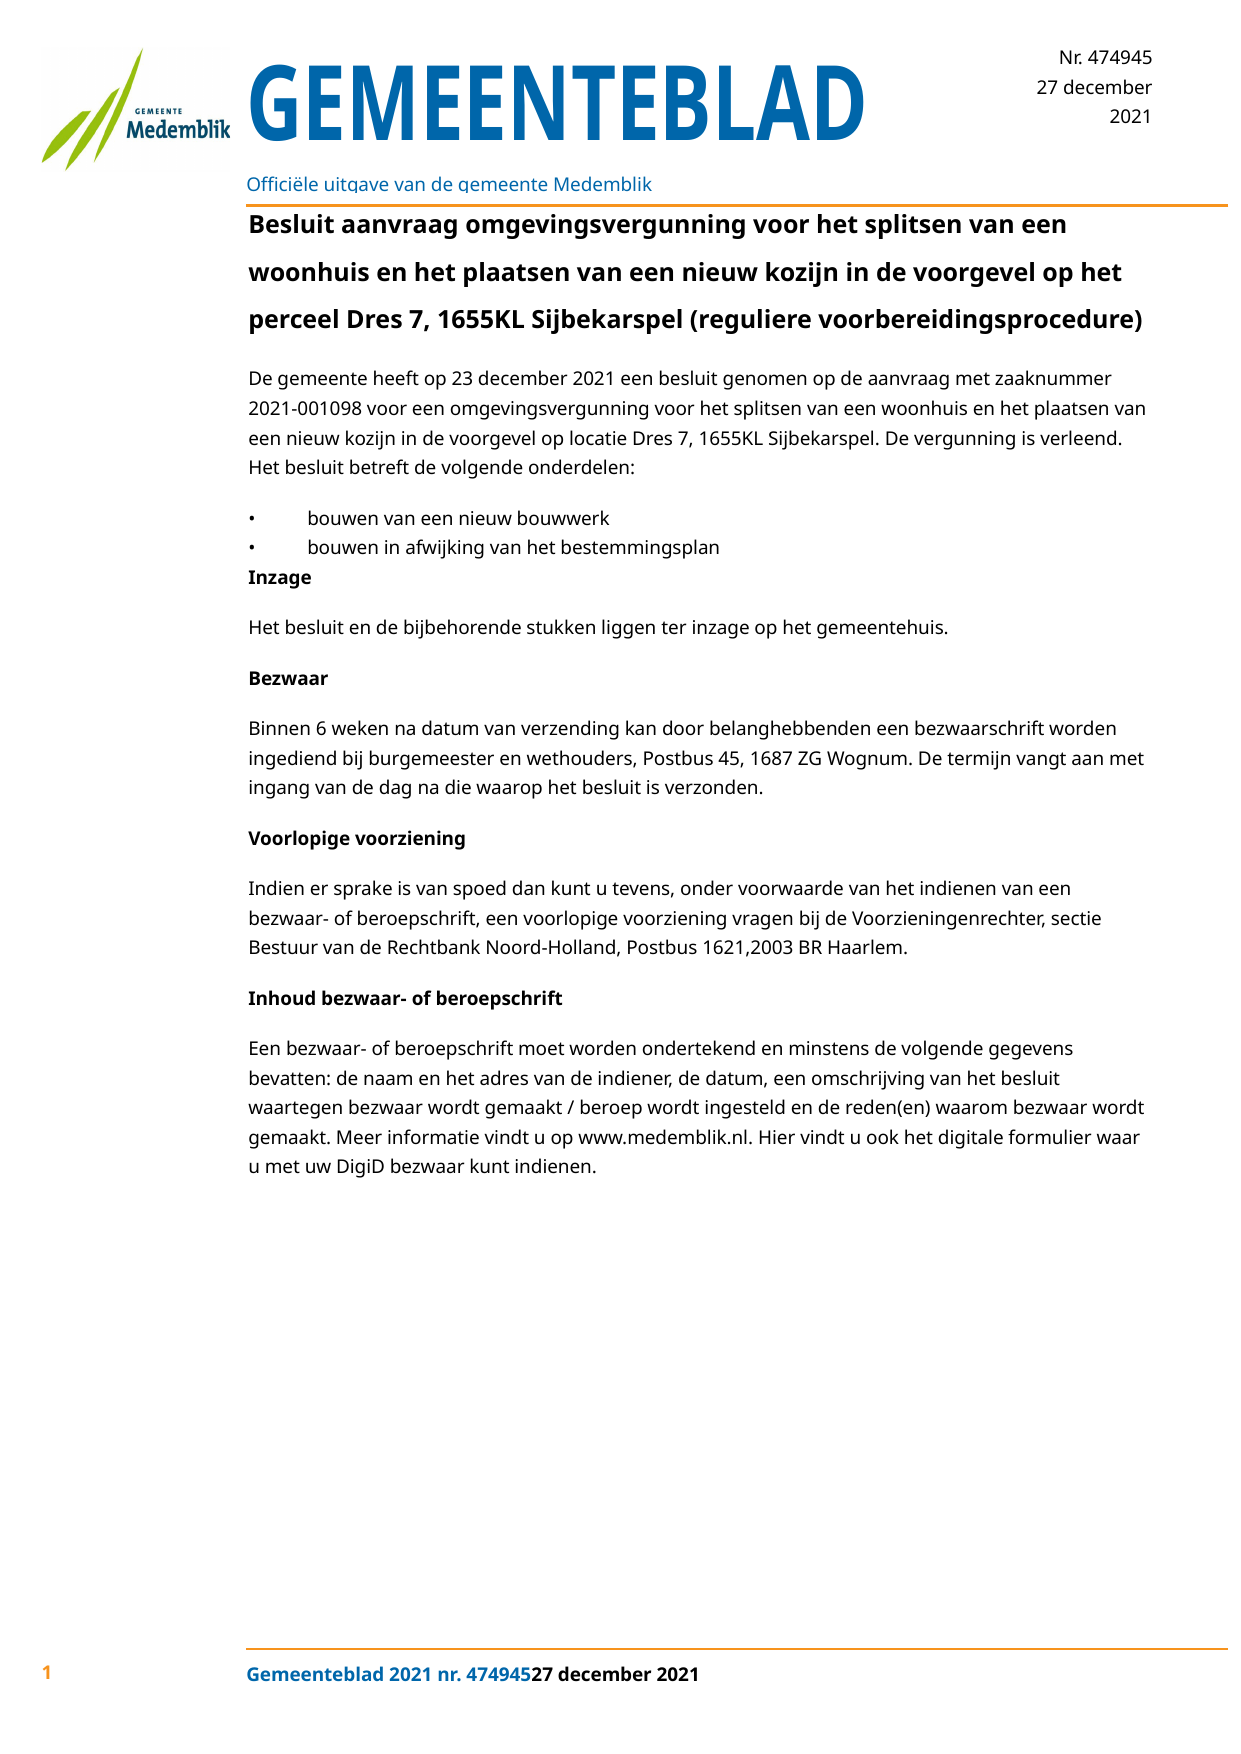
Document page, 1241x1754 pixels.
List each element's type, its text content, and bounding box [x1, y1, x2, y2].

text De gemeente heeft op 23 december 2021 een besluit genomen op de aanvraag met zaaknummer 2021-001098 voor een omgevingsvergunning voor het splitsen van een woonhuis en het plaatsen van een nieuw kozijn in de voorgevel op locatie Dres 7, 1655KL Sijbekarspel. De vergunning is verleend. Het besluit betreft de volgende onderdelen: [248, 366, 1152, 480]
text Binnen 6 weken na datum van verzending kan door belanghebbenden een bezwaarschrift worden ingediend bij burgemeester en wethouders, Postbus 45, 1687 ZG Wognum. De termijn vangt aan met ingang van de dag na die waarop het besluit is verzonden. [248, 715, 1152, 800]
text Besluit aanvraag omgevingsvergunning voor het splitsen van een woonhuis en het plaatsen van een nieuw kozijn in de voorgevel op het perceel Dres 7, 1655KL Sijbekarspel (reguliere voorbereidingsprocedure) [248, 207, 1152, 336]
list bouwen in afwijking van het bestemmingsplan [248, 534, 1152, 560]
text Inhoud bezwaar- of beroepschrift [248, 985, 1152, 1010]
text Het besluit en de bijbehorende stukken liggen ter inzage op het gemeentehuis. [248, 614, 1152, 640]
text Indien er sprake is van spoed dan kunt u tevens, onder voorwaarde van het indienen van een bezwaar- of beroepschrift, een voorlopige voorziening vragen bij de Voorzieningenrechter, sectie Bestuur van de Rechtbank Noord-Holland, Postbus 1621,2003 BR Haarlem. [248, 875, 1152, 960]
text Bezwaar [248, 665, 1152, 690]
text Voorlopige voorziening [248, 825, 1152, 850]
list bouwen van een nieuw bouwwerk [248, 505, 1152, 530]
text Inzage [248, 564, 1152, 589]
text Een bezwaar- of beroepschrift moet worden ondertekend en minstens de volgende gegevens bevatten: de naam en het adres van de indiener, de datum, een omschrijving van het besluit waartegen bezwaar wordt gemaakt / beroep wordt ingesteld en de reden(en) waarom bezwaar wordt gemaakt. Meer informatie vindt u op www.medemblik.nl. Hier vindt u ook het digitale formulier waar u met uw DigiD bezwaar kunt indienen. [248, 1035, 1152, 1179]
picture [41, 47, 231, 172]
